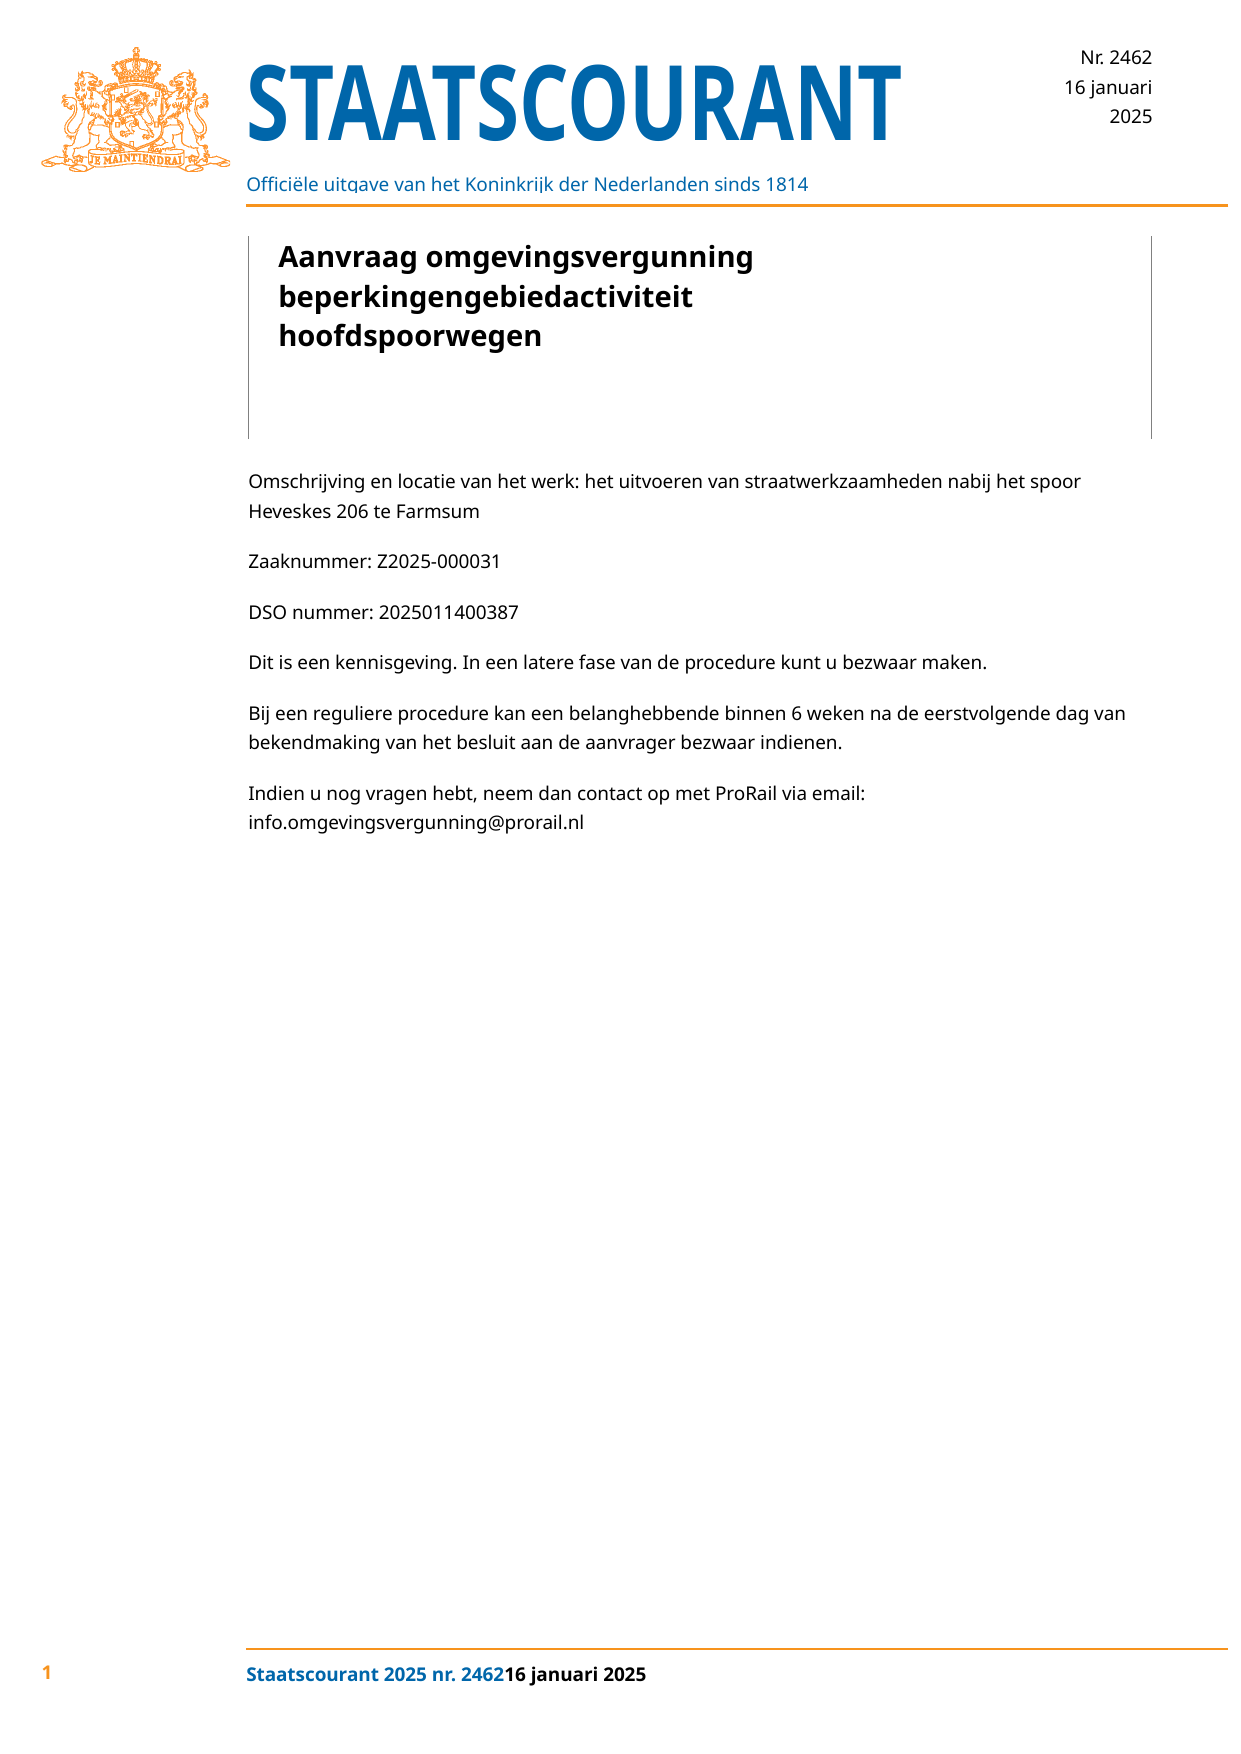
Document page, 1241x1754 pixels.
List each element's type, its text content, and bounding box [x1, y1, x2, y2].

picture [912, 236, 1090, 414]
table_header [1090, 236, 1151, 413]
table_header [850, 236, 912, 413]
text Zaaknummer: Z2025-000031 [248, 549, 1152, 574]
text Indien u nog vragen hebt, neem dan contact op met ProRail via email: info.omgevingsvergunning@prorail.nl [248, 780, 1152, 835]
picture [41, 47, 231, 172]
text DSO nummer: 2025011400387 [248, 599, 1152, 625]
text Bij een reguliere procedure kan een belanghebbende binnen 6 weken na de eerstvolgende dag van bekendmaking van het besluit aan de aanvrager bezwaar indienen. [248, 700, 1152, 755]
text Omschrijving en locatie van het werk: het uitvoeren van straatwerkzaamheden nabij het spoor Heveskes 206 te Farmsum [248, 469, 1152, 524]
table_header Aanvraag omgevingsvergunning beperkingengebiedactiviteit hoofdspoorwegen [249, 236, 850, 439]
table_header [850, 414, 1151, 439]
text Dit is een kennisgeving. In een latere fase van de procedure kunt u bezwaar maken. [248, 649, 1152, 675]
